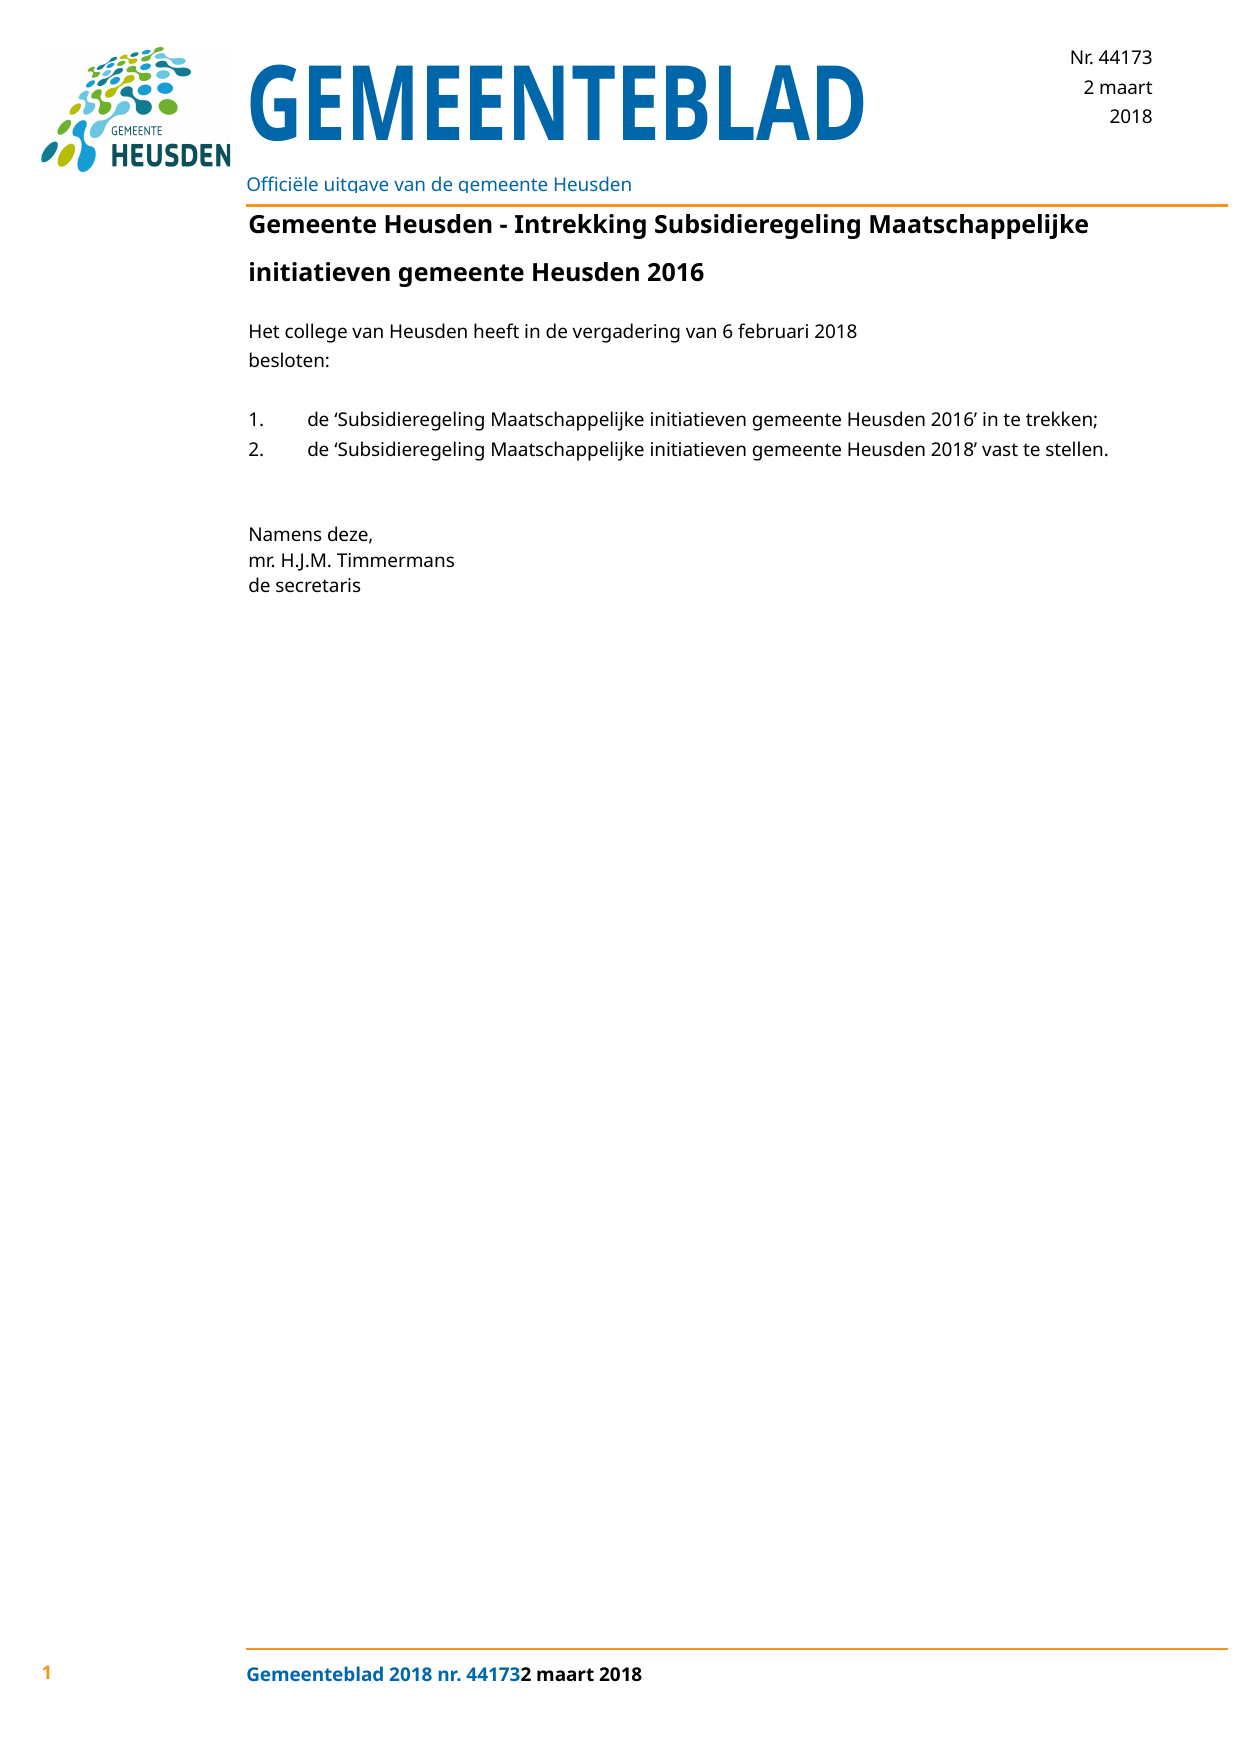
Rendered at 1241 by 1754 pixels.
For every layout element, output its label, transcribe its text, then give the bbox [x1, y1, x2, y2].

text mr. H.J.M. Timmermans [248, 547, 1152, 573]
list de ‘Subsidieregeling Maatschappelijke initiatieven gemeente Heusden 2016’ in te trekken; [248, 407, 1152, 432]
text de secretaris [248, 573, 1152, 598]
text Gemeente Heusden - Intrekking Subsidieregeling Maatschappelijke initiatieven gemeente Heusden 2016 [248, 207, 1152, 288]
text besloten: [248, 347, 1152, 373]
text Het college van Heusden heeft in de vergadering van 6 februari 2018 [248, 318, 1152, 344]
text Namens deze, [248, 521, 1152, 547]
list de ‘Subsidieregeling Maatschappelijke initiatieven gemeente Heusden 2018’ vast te stellen. [248, 436, 1152, 462]
picture [41, 47, 231, 172]
